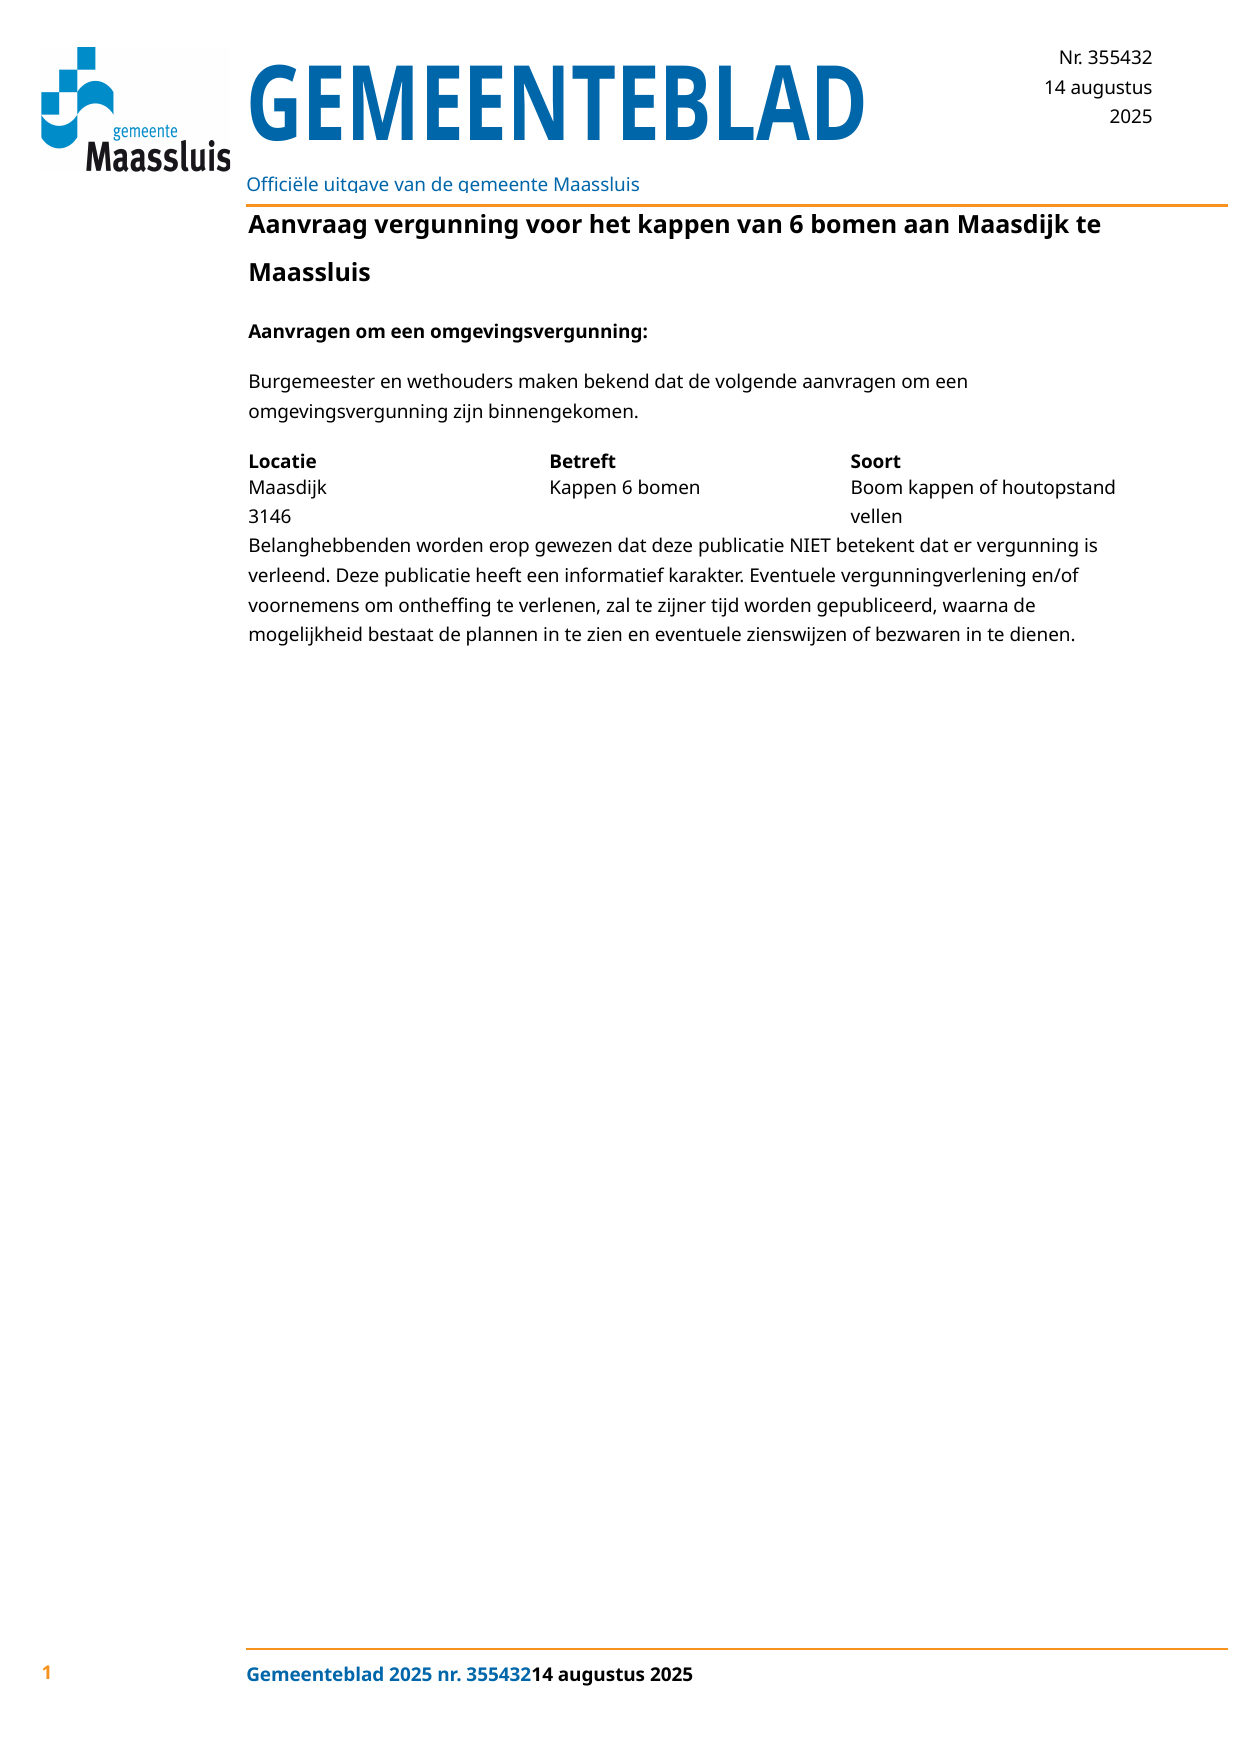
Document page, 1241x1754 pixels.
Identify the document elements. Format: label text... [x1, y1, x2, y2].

table_header Locatie [248, 449, 549, 474]
table_header Betreft [549, 449, 850, 474]
text Aanvragen om een omgevingsvergunning: [248, 318, 1152, 344]
picture [41, 47, 77, 92]
table_cell Kappen 6 bomen [549, 474, 850, 529]
text Burgemeester en wethouders maken bekend dat de volgende aanvragen om een omgevingsvergunning zijn binnengekomen. [248, 368, 1152, 424]
picture [41, 47, 231, 172]
text Belanghebbenden worden erop gewezen dat deze publicatie NIET betekent dat er vergunning is verleend. Deze publicatie heeft een informatief karakter. Eventuele vergunningverlening en/of voornemens om ontheffing te verlenen, zal te zijner tijd worden gepubliceerd, waarna de mogelijkheid bestaat de plannen in te zien en eventuele zienswijzen of bezwaren in te dienen. [248, 533, 1152, 647]
table_cell Maasdijk 3146 [248, 474, 549, 529]
table_header Soort [850, 449, 1152, 474]
text Aanvraag vergunning voor het kappen van 6 bomen aan Maasdijk te Maassluis [248, 207, 1152, 288]
table_cell Boom kappen of houtopstand vellen [850, 474, 1152, 529]
